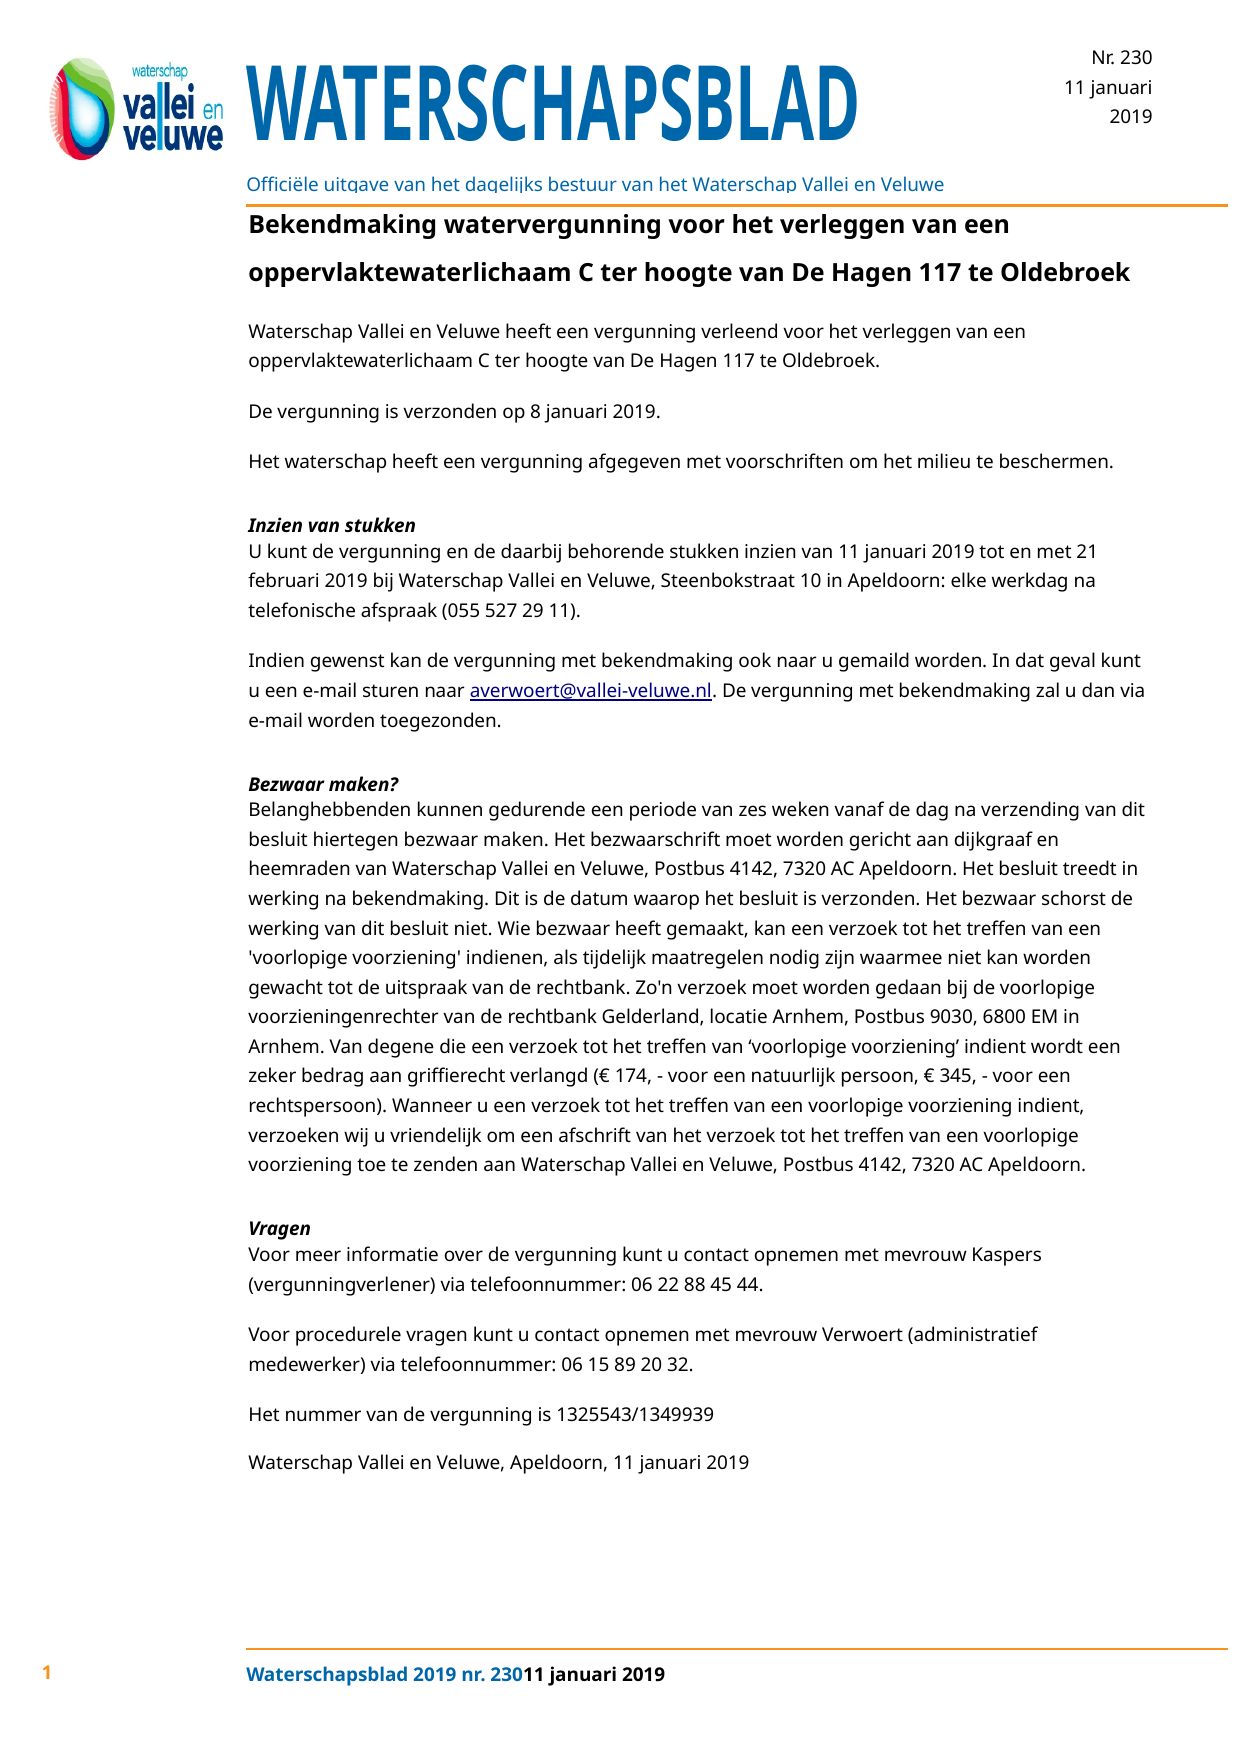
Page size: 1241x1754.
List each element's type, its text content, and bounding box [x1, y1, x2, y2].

picture [41, 47, 231, 172]
text Indien gewenst kan de vergunning met bekendmaking ook naar u gemaild worden. In dat geval kunt u een e-mail sturen naar averwoert@vallei-veluwe.nl. De vergunning met bekendmaking zal u dan via e-mail worden toegezonden. [248, 648, 1152, 732]
text Vragen [248, 1215, 1152, 1241]
text Belanghebbenden kunnen gedurende een periode van zes weken vanaf de dag na verzending van dit besluit hiertegen bezwaar maken. Het bezwaarschrift moet worden gericht aan dijkgraaf en heemraden van Waterschap Vallei en Veluwe, Postbus 4142, 7320 AC Apeldoorn. Het besluit treedt in werking na bekendmaking. Dit is de datum waarop het besluit is verzonden. Het bezwaar schorst de werking van dit besluit niet. Wie bezwaar heeft gemaakt, kan een verzoek tot het treffen van een 'voorlopige voorziening' indienen, als tijdelijk maatregelen nodig zijn waarmee niet kan worden gewacht tot de uitspraak van de rechtbank. Zo'n verzoek moet worden gedaan bij de voorlopige voorzieningenrechter van de rechtbank Gelderland, locatie Arnhem, Postbus 9030, 6800 EM in Arnhem. Van degene die een verzoek tot het treffen van ‘voorlopige voorziening’ indient wordt een zeker bedrag aan griffierecht verlangd (€ 174, - voor een natuurlijk persoon, € 345, - voor een rechtspersoon). Wanneer u een verzoek tot het treffen van een voorlopige voorziening indient, verzoeken wij u vriendelijk om een afschrift van het verzoek tot het treffen van een voorlopige voorziening toe te zenden aan Waterschap Vallei en Veluwe, Postbus 4142, 7320 AC Apeldoorn. [248, 796, 1152, 1177]
text Inzien van stukken [248, 512, 1152, 538]
text De vergunning is verzonden op 8 januari 2019. [248, 398, 1152, 424]
text Het nummer van de vergunning is 1325543/1349939 [248, 1401, 1152, 1427]
text Waterschap Vallei en Veluwe heeft een vergunning verleend voor het verleggen van een oppervlaktewaterlichaam C ter hoogte van De Hagen 117 te Oldebroek. [248, 318, 1152, 373]
text Het waterschap heeft een vergunning afgegeven met voorschriften om het milieu te beschermen. [248, 448, 1152, 474]
text Voor procedurele vragen kunt u contact opnemen met mevrouw Verwoert (administratief medewerker) via telefoonnummer: 06 15 89 20 32. [248, 1321, 1152, 1376]
text Bezwaar maken? [248, 771, 1152, 796]
text Voor meer informatie over de vergunning kunt u contact opnemen met mevrouw Kaspers (vergunningverlener) via telefoonnummer: 06 22 88 45 44. [248, 1241, 1152, 1296]
text U kunt de vergunning en de daarbij behorende stukken inzien van 11 januari 2019 tot en met 21 februari 2019 bij Waterschap Vallei en Veluwe, Steenbokstraat 10 in Apeldoorn: elke werkdag na telefonische afspraak (055 527 29 11). [248, 538, 1152, 623]
text Bekendmaking watervergunning voor het verleggen van een oppervlaktewaterlichaam C ter hoogte van De Hagen 117 te Oldebroek [248, 207, 1152, 288]
text Waterschap Vallei en Veluwe, Apeldoorn, 11 januari 2019 [248, 1449, 1152, 1475]
